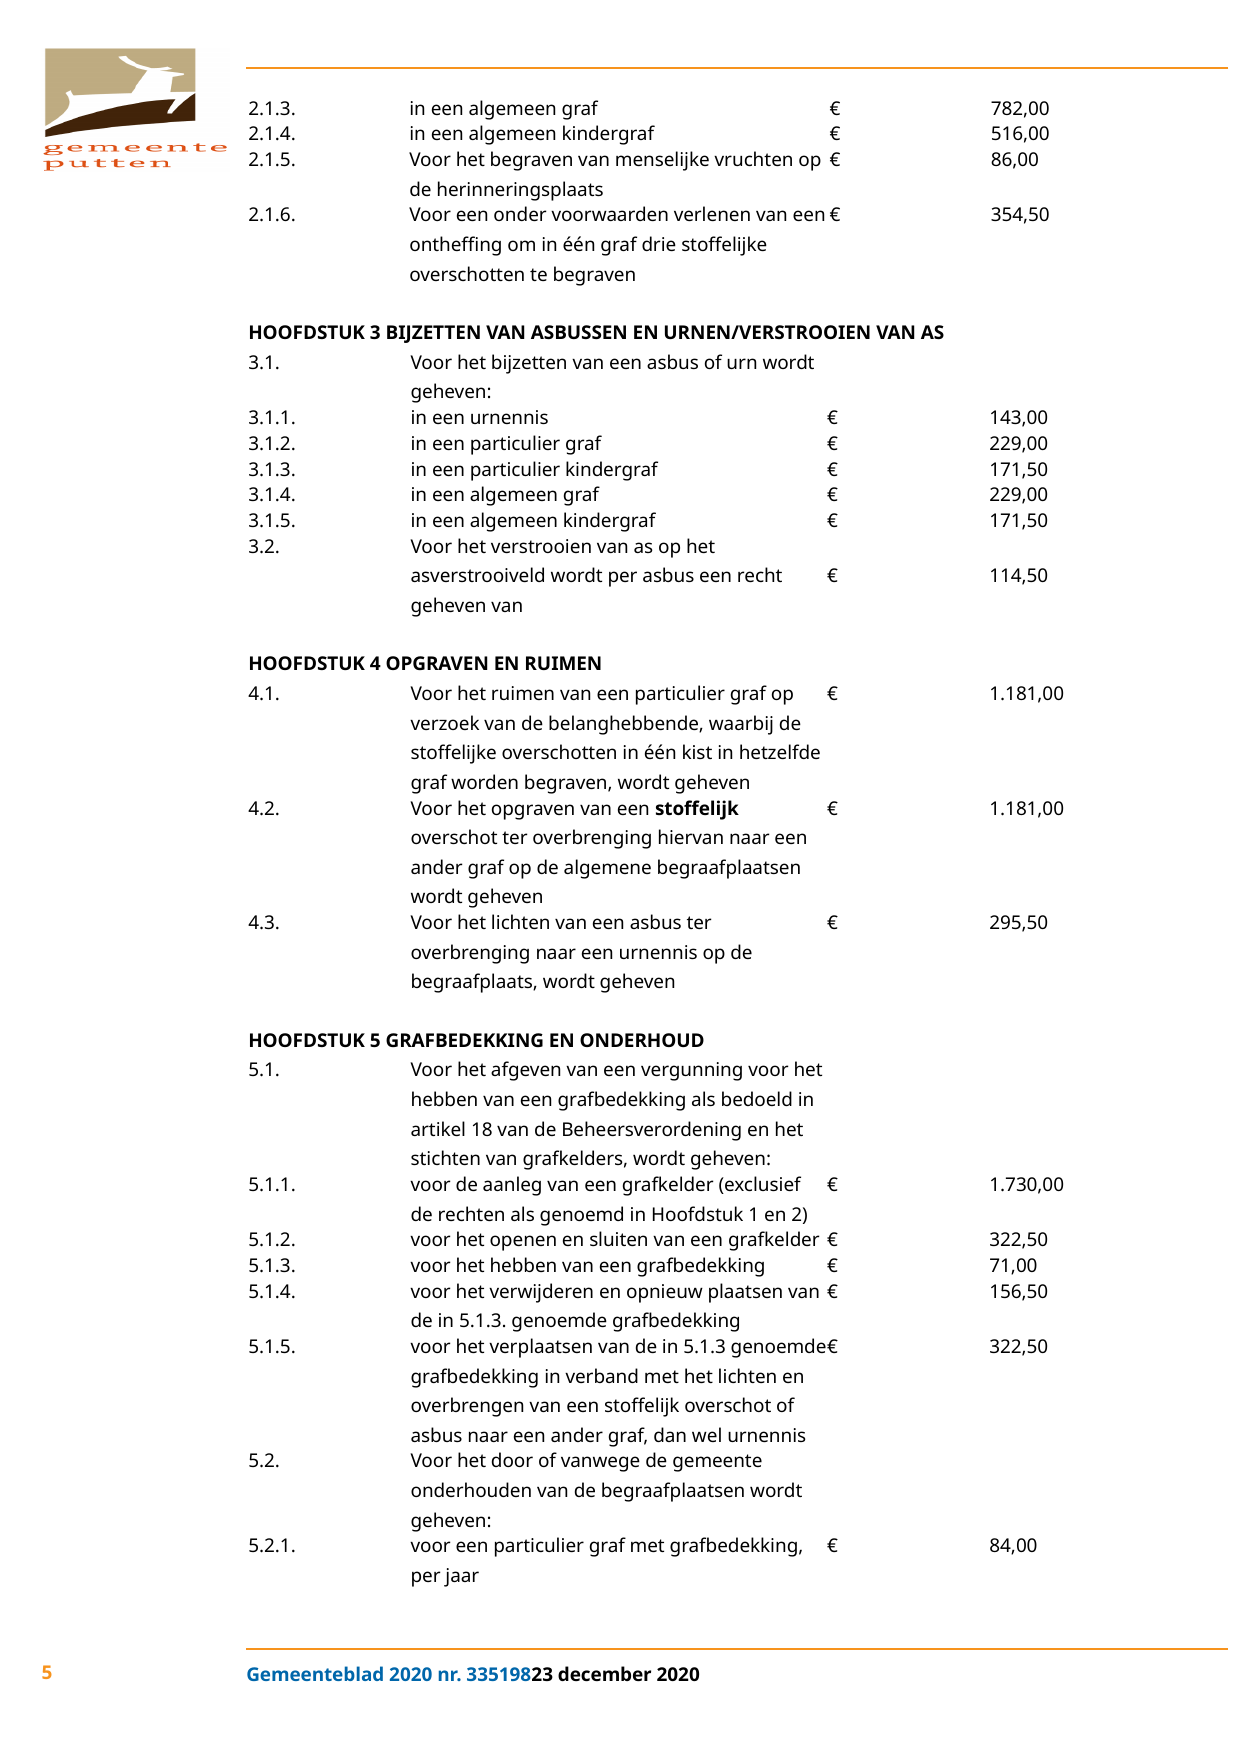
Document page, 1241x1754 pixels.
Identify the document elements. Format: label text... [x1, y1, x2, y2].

table_cell 4.2. [248, 795, 410, 909]
table_cell 3.2. [248, 533, 410, 618]
table_cell Voor het lichten van een asbus ter overbrenging naar een urnennis op de begraafplaats, wordt geheven [410, 909, 827, 994]
table_cell 156,50 [989, 1278, 1152, 1333]
text HOOFDSTUK 5 GRAFBEDEKKING EN ONDERHOUD [248, 1027, 1152, 1053]
table_cell 3.1.3. [248, 456, 410, 481]
table_header 3.1. [248, 349, 410, 404]
table_cell € [827, 1171, 989, 1226]
table_cell € [827, 430, 989, 456]
table_cell € [827, 1278, 989, 1333]
table_cell € [827, 481, 989, 507]
table_cell 5.2. [248, 1448, 410, 1533]
table_cell 322,50 [989, 1226, 1152, 1252]
table_cell 5.1.3. [248, 1252, 410, 1278]
table_cell voor de aanleg van een grafkelder (exclusief de rechten als genoemd in Hoofdstuk 1 en 2) [410, 1171, 827, 1226]
table_header 1.181,00 [989, 680, 1152, 795]
table_header € [827, 680, 989, 795]
table_cell 4.3. [248, 909, 410, 994]
table_cell Voor het verstrooien van as op het asverstrooiveld wordt per asbus een recht geheven van [410, 533, 827, 618]
table_cell € [829, 146, 991, 202]
text HOOFDSTUK 3 BIJZETTEN VAN ASBUSSEN EN URNEN/VERSTROOIEN VAN AS [248, 319, 1152, 345]
table_cell 2.1.5. [248, 146, 409, 202]
table_cell 171,50 [989, 507, 1152, 533]
table_cell € [827, 404, 989, 430]
table_cell € [829, 202, 991, 286]
table_cell in een algemeen kindergraf [410, 507, 827, 533]
table_header 5.1. [248, 1057, 410, 1171]
table_cell Voor een onder voorwaarden verlenen van een ontheffing om in één graf drie stoffelijke overschotten te begraven [409, 202, 829, 286]
table_cell 5.1.5. [248, 1333, 410, 1448]
table_header [827, 1057, 989, 1171]
table_cell voor het verwijderen en opnieuw plaatsen van de in 5.1.3. genoemde grafbedekking [410, 1278, 827, 1333]
table_cell in een particulier kindergraf [410, 456, 827, 481]
table_cell € [827, 795, 989, 909]
table_cell 322,50 [989, 1333, 1152, 1448]
table_cell € [827, 533, 989, 618]
table_cell 782,00 [991, 95, 1152, 121]
table_cell 5.1.2. [248, 1226, 410, 1252]
table_cell 229,00 [989, 481, 1152, 507]
table_cell € [827, 507, 989, 533]
table_header [989, 349, 1152, 404]
table_cell 3.1.4. [248, 481, 410, 507]
table_cell Voor het begraven van menselijke vruchten op de herinneringsplaats [409, 146, 829, 202]
table_cell voor het openen en sluiten van een grafkelder [410, 1226, 827, 1252]
picture [41, 47, 231, 172]
table_cell 71,00 [989, 1252, 1152, 1278]
table_cell 5.1.4. [248, 1278, 410, 1333]
table_cell voor het verplaatsen van de in 5.1.3 genoemde grafbedekking in verband met het lichten en overbrengen van een stoffelijk overschot of asbus naar een ander graf, dan wel urnennis [410, 1333, 827, 1448]
table_cell 1.181,00 [989, 795, 1152, 909]
table_cell 1.730,00 [989, 1171, 1152, 1226]
table_cell € [827, 1252, 989, 1278]
table_cell 84,00 [989, 1533, 1152, 1588]
table_cell 3.1.2. [248, 430, 410, 456]
table_header 4.1. [248, 680, 410, 795]
table_header [989, 1057, 1152, 1171]
text HOOFDSTUK 4 OPGRAVEN EN RUIMEN [248, 651, 1152, 676]
table_cell Voor het opgraven van een stoffelijk overschot ter overbrenging hiervan naar een ander graf op de algemene begraafplaatsen wordt geheven [410, 795, 827, 909]
table_cell € [827, 1533, 989, 1588]
table_cell € [827, 456, 989, 481]
table_cell in een algemeen graf [409, 95, 829, 121]
table_cell € [827, 1333, 989, 1448]
table_cell 5.2.1. [248, 1533, 410, 1588]
table_cell 3.1.1. [248, 404, 410, 430]
table_cell € [829, 121, 991, 146]
table_cell 171,50 [989, 456, 1152, 481]
table_cell 2.1.6. [248, 202, 409, 286]
table_cell 86,00 [991, 146, 1152, 202]
table_cell 5.1.1. [248, 1171, 410, 1226]
table_cell voor het hebben van een grafbedekking [410, 1252, 827, 1278]
table_cell in een particulier graf [410, 430, 827, 456]
table_cell 516,00 [991, 121, 1152, 146]
table_cell 2.1.4. [248, 121, 409, 146]
table_cell in een algemeen kindergraf [409, 121, 829, 146]
table_cell 114,50 [989, 533, 1152, 618]
table_header Voor het afgeven van een vergunning voor het hebben van een grafbedekking als bedoeld in artikel 18 van de Beheersverordening en het stichten van grafkelders, wordt geheven: [410, 1057, 827, 1171]
table_cell [989, 1448, 1152, 1533]
table_cell voor een particulier graf met grafbedekking, per jaar [410, 1533, 827, 1588]
table_cell 354,50 [991, 202, 1152, 286]
table_cell € [827, 1226, 989, 1252]
table_cell € [829, 95, 991, 121]
table_cell 143,00 [989, 404, 1152, 430]
table_cell € [827, 909, 989, 994]
table_cell 229,00 [989, 430, 1152, 456]
table_cell Voor het door of vanwege de gemeente onderhouden van de begraafplaatsen wordt geheven: [410, 1448, 827, 1533]
table_cell in een algemeen graf [410, 481, 827, 507]
table_cell in een urnennis [410, 404, 827, 430]
table_cell 2.1.3. [248, 95, 409, 121]
table_header Voor het bijzetten van een asbus of urn wordt geheven: [410, 349, 827, 404]
table_header Voor het ruimen van een particulier graf op verzoek van de belanghebbende, waarbij de stoffelijke overschotten in één kist in hetzelfde graf worden begraven, wordt geheven [410, 680, 827, 795]
table_cell [827, 1448, 989, 1533]
table_cell 3.1.5. [248, 507, 410, 533]
table_cell 295,50 [989, 909, 1152, 994]
table_header [827, 349, 989, 404]
